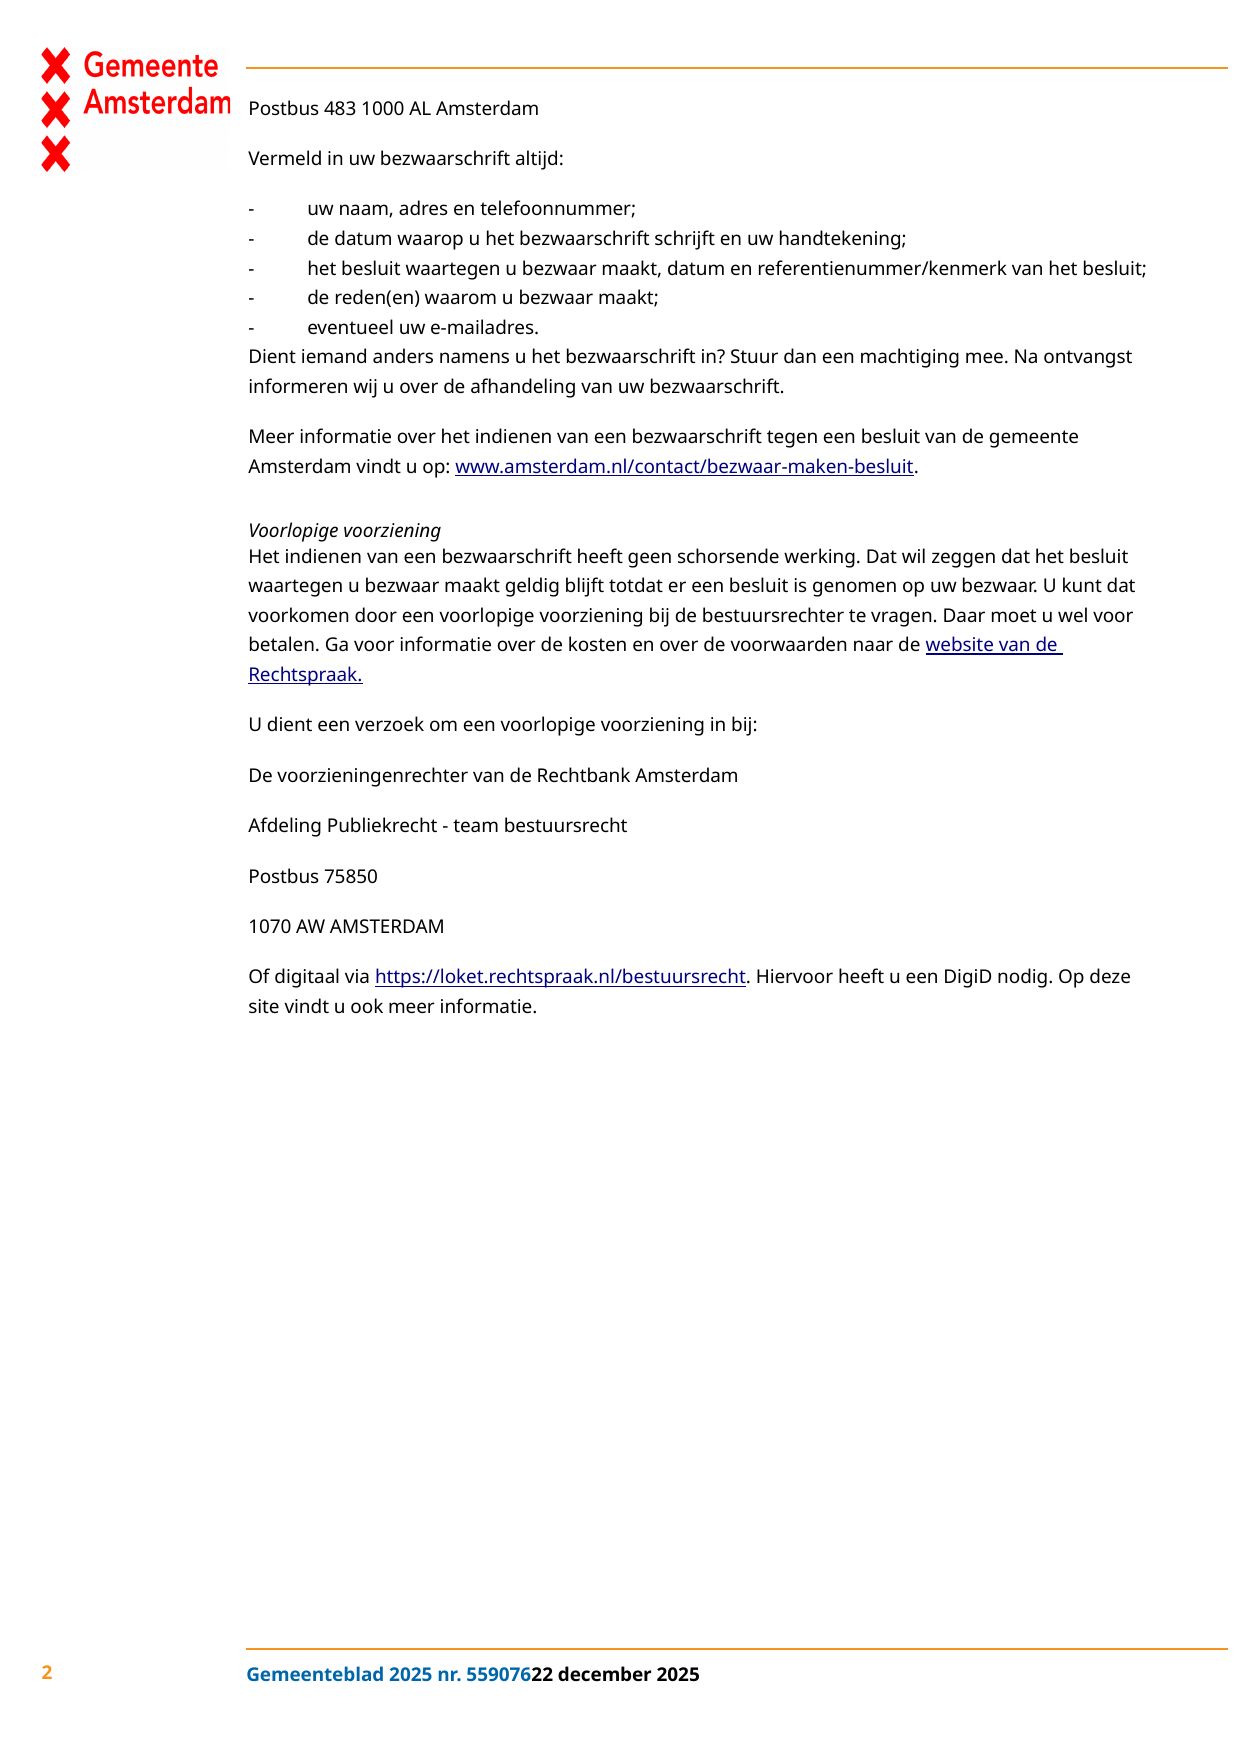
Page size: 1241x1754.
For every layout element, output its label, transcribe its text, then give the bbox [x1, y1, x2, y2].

list het besluit waartegen u bezwaar maakt, datum en referentienummer/kenmerk van het besluit; [248, 255, 1152, 281]
text Voorlopige voorziening [248, 517, 1152, 543]
text Of digitaal via https://loket.rechtspraak.nl/bestuursrecht. Hiervoor heeft u een DigiD nodig. Op deze site vindt u ook meer informatie. [248, 964, 1152, 1019]
text De voorzieningenrechter van de Rechtbank Amsterdam [248, 762, 1152, 788]
text Meer informatie over het indienen van een bezwaarschrift tegen een besluit van de gemeente Amsterdam vindt u op: www.amsterdam.nl/contact/bezwaar-maken-besluit. [248, 423, 1152, 479]
list de datum waarop u het bezwaarschrift schrijft en uw handtekening; [248, 225, 1152, 251]
text Postbus 75850 [248, 863, 1152, 888]
text Afdeling Publiekrecht - team bestuursrecht [248, 812, 1152, 838]
list eventueel uw e-mailadres. [248, 314, 1152, 340]
list uw naam, adres en telefoonnummer; [248, 196, 1152, 221]
text 1070 AW AMSTERDAM [248, 913, 1152, 939]
text U dient een verzoek om een voorlopige voorziening in bij: [248, 712, 1152, 737]
list de reden(en) waarom u bezwaar maakt; [248, 284, 1152, 310]
text Dient iemand anders namens u het bezwaarschrift in? Stuur dan een machtiging mee. Na ontvangst informeren wij u over de afhandeling van uw bezwaarschrift. [248, 343, 1152, 399]
text Postbus 483 1000 AL Amsterdam [248, 95, 1152, 121]
picture [41, 47, 231, 172]
text Vermeld in uw bezwaarschrift altijd: [248, 145, 1152, 171]
text Het indienen van een bezwaarschrift heeft geen schorsende werking. Dat wil zeggen dat het besluit waartegen u bezwaar maakt geldig blijft totdat er een besluit is genomen op uw bezwaar. U kunt dat voorkomen door een voorlopige voorziening bij de bestuursrechter te vragen. Daar moet u wel voor betalen. Ga voor informatie over de kosten en over de voorwaarden naar de website van de Rechtspraak. [248, 543, 1152, 687]
